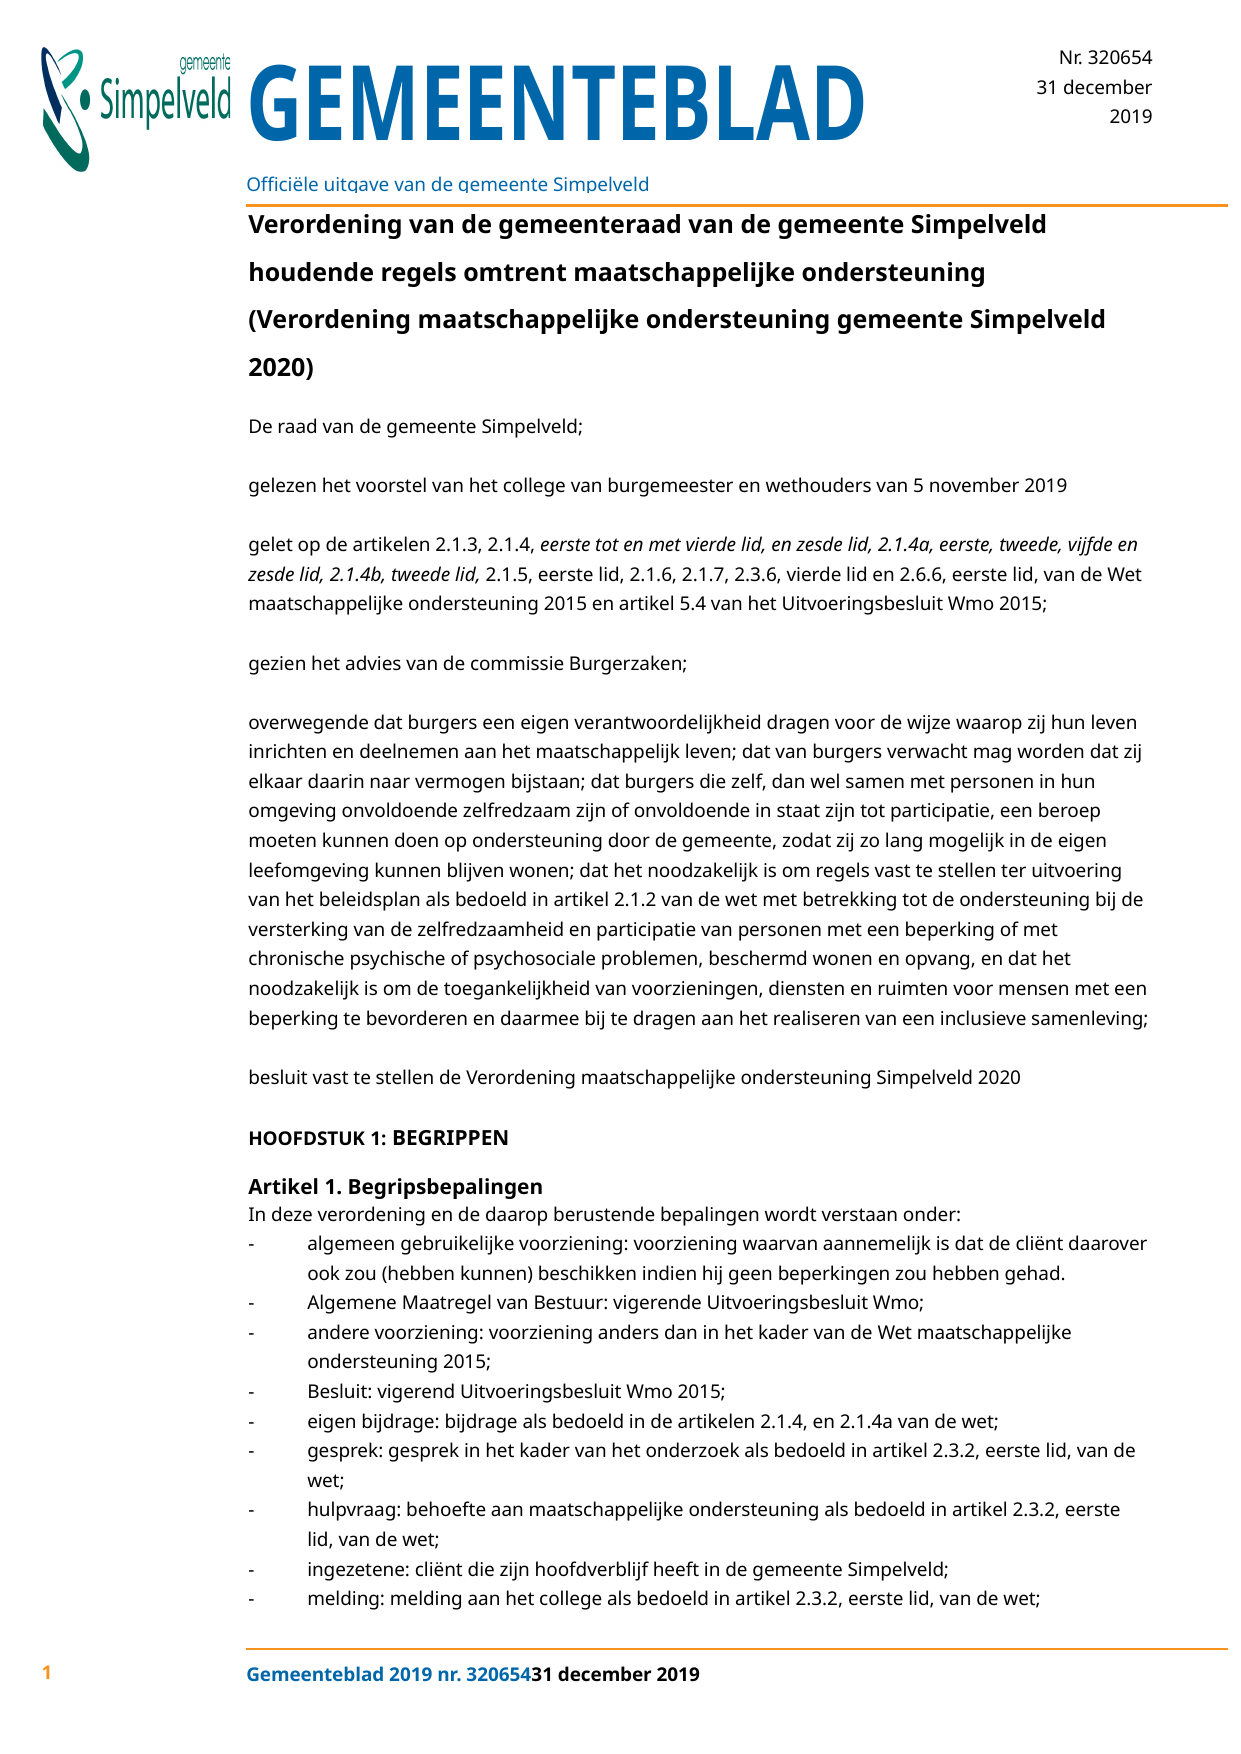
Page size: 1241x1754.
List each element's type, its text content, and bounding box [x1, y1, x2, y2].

text gelezen het voorstel van het college van burgemeester en wethouders van 5 november 2019 [248, 472, 1152, 498]
list Algemene Maatregel van Bestuur: vigerende Uitvoeringsbesluit Wmo; [248, 1289, 1152, 1315]
picture [41, 47, 231, 172]
text In deze verordening en de daarop berustende bepalingen wordt verstaan onder: [248, 1201, 1152, 1227]
list andere voorziening: voorziening anders dan in het kader van de Wet maatschappelijke ondersteuning 2015; [248, 1319, 1152, 1374]
list algemeen gebruikelijke voorziening: voorziening waarvan aannemelijk is dat de cliënt daarover ook zou (hebben kunnen) beschikken indien hij geen beperkingen zou hebben gehad. [248, 1230, 1152, 1286]
list eigen bijdrage: bijdrage als bedoeld in de artikelen 2.1.4, en 2.1.4a van de wet; [248, 1408, 1152, 1434]
list gesprek: gesprek in het kader van het onderzoek als bedoeld in artikel 2.3.2, eerste lid, van de wet; [248, 1437, 1152, 1493]
list melding: melding aan het college als bedoeld in artikel 2.3.2, eerste lid, van de wet; [248, 1585, 1152, 1611]
text gelet op de artikelen 2.1.3, 2.1.4, eerste tot en met vierde lid, en zesde lid, 2.1.4a, eerste, tweede, vijfde en zesde lid, 2.1.4b, tweede lid, 2.1.5, eerste lid, 2.1.6, 2.1.7, 2.3.6, vierde lid en 2.6.6, eerste lid, van de Wet maatschappelijke ondersteuning 2015 en artikel 5.4 van het Uitvoeringsbesluit Wmo 2015; [248, 531, 1152, 616]
list ingezetene: cliënt die zijn hoofdverblijf heeft in de gemeente Simpelveld; [248, 1556, 1152, 1582]
list hulpvraag: behoefte aan maatschappelijke ondersteuning als bedoeld in artikel 2.3.2, eerste lid, van de wet; [248, 1497, 1152, 1552]
list Besluit: vigerend Uitvoeringsbesluit Wmo 2015; [248, 1378, 1152, 1404]
text overwegende dat burgers een eigen verantwoordelijkheid dragen voor de wijze waarop zij hun leven inrichten en deelnemen aan het maatschappelijk leven; dat van burgers verwacht mag worden dat zij elkaar daarin naar vermogen bijstaan; dat burgers die zelf, dan wel samen met personen in hun omgeving onvoldoende zelfredzaam zijn of onvoldoende in staat zijn tot participatie, een beroep moeten kunnen doen op ondersteuning door de gemeente, zodat zij zo lang mogelijk in de eigen leefomgeving kunnen blijven wonen; dat het noodzakelijk is om regels vast te stellen ter uitvoering van het beleidsplan als bedoeld in artikel 2.1.2 van de wet met betrekking tot de ondersteuning bij de versterking van de zelfredzaamheid en participatie van personen met een beperking of met chronische psychische of psychosociale problemen, beschermd wonen en opvang, en dat het noodzakelijk is om de toegankelijkheid van voorzieningen, diensten en ruimten voor mensen met een beperking te bevorderen en daarmee bij te dragen aan het realiseren van een inclusieve samenleving; [248, 709, 1152, 1031]
text HOOFDSTUK 1: BEGRIPPEN [248, 1123, 1152, 1152]
text Verordening van de gemeenteraad van de gemeente Simpelveld houdende regels omtrent maatschappelijke ondersteuning (Verordening maatschappelijke ondersteuning gemeente Simpelveld 2020) [248, 207, 1152, 384]
text besluit vast te stellen de Verordening maatschappelijke ondersteuning Simpelveld 2020 [248, 1064, 1152, 1090]
text De raad van de gemeente Simpelveld; [248, 413, 1152, 439]
text gezien het advies van de commissie Burgerzaken; [248, 650, 1152, 676]
text Artikel 1. Begripsbepalingen [248, 1172, 1152, 1201]
